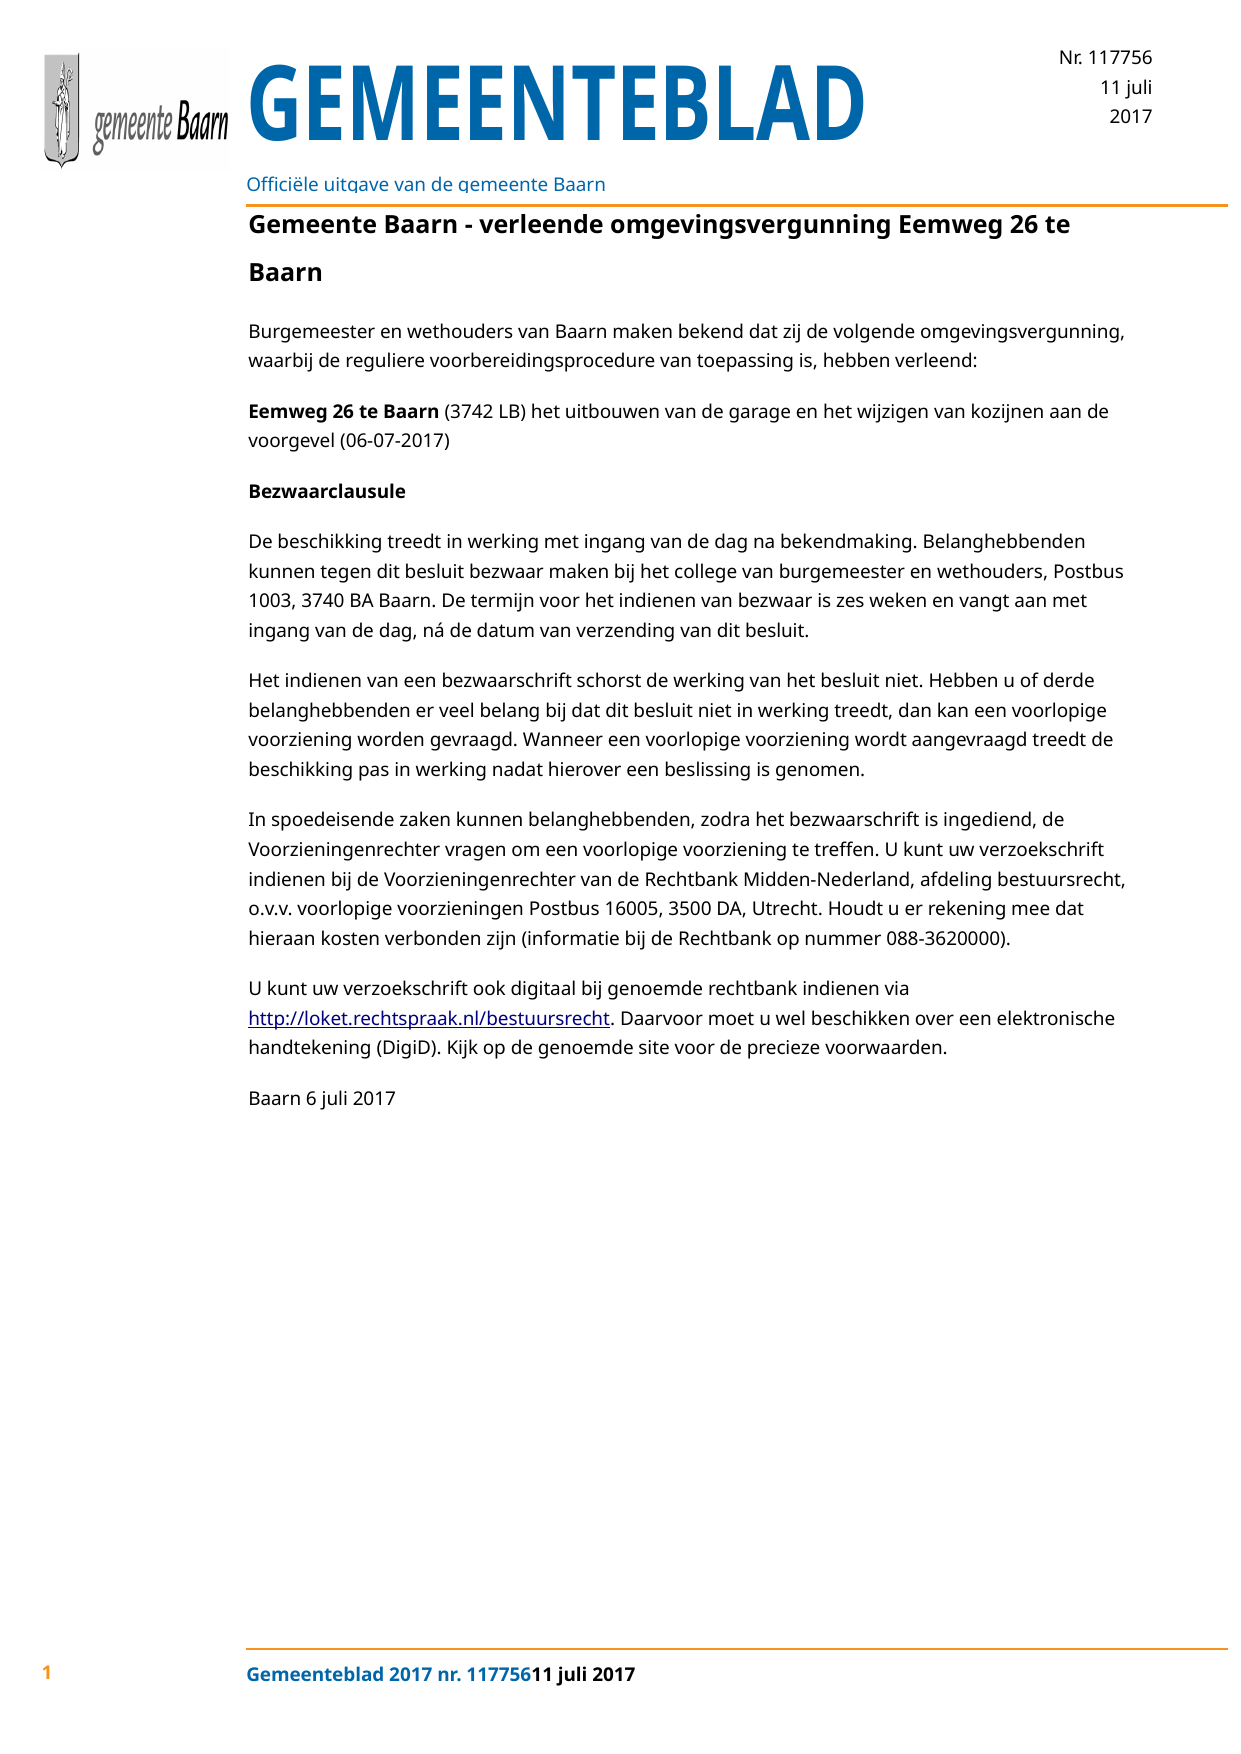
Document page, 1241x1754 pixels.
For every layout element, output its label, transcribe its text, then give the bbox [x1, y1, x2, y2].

text Baarn 6 juli 2017 [248, 1085, 1152, 1111]
text Bezwaarclausule [248, 478, 1152, 504]
text Eemweg 26 te Baarn (3742 LB) het uitbouwen van de garage en het wijzigen van kozijnen aan de voorgevel (06-07-2017) [248, 398, 1152, 453]
text Gemeente Baarn - verleende omgevingsvergunning Eemweg 26 te Baarn [248, 207, 1152, 288]
text Het indienen van een bezwaarschrift schorst de werking van het besluit niet. Hebben u of derde belanghebbenden er veel belang bij dat dit besluit niet in werking treedt, dan kan een voorlopige voorziening worden gevraagd. Wanneer een voorlopige voorziening wordt aangevraagd treedt de beschikking pas in werking nadat hierover een beslissing is genomen. [248, 667, 1152, 782]
text De beschikking treedt in werking met ingang van de dag na bekendmaking. Belanghebbenden kunnen tegen dit besluit bezwaar maken bij het college van burgemeester en wethouders, Postbus 1003, 3740 BA Baarn. De termijn voor het indienen van bezwaar is zes weken en vangt aan met ingang van de dag, ná de datum van verzending van dit besluit. [248, 528, 1152, 643]
text Burgemeester en wethouders van Baarn maken bekend dat zij de volgende omgevingsvergunning, waarbij de reguliere voorbereidingsprocedure van toepassing is, hebben verleend: [248, 318, 1152, 373]
picture [41, 47, 231, 172]
text U kunt uw verzoekschrift ook digitaal bij genoemde rechtbank indienen via http://loket.rechtspraak.nl/bestuursrecht. Daarvoor moet u wel beschikken over een elektronische handtekening (DigiD). Kijk op de genoemde site voor de precieze voorwaarden. [248, 975, 1152, 1060]
text In spoedeisende zaken kunnen belanghebbenden, zodra het bezwaarschrift is ingediend, de Voorzieningenrechter vragen om een voorlopige voorziening te treffen. U kunt uw verzoekschrift indienen bij de Voorzieningenrechter van de Rechtbank Midden-Nederland, afdeling bestuursrecht, o.v.v. voorlopige voorzieningen Postbus 16005, 3500 DA, Utrecht. Houdt u er rekening mee dat hieraan kosten verbonden zijn (informatie bij de Rechtbank op nummer 088-3620000). [248, 807, 1152, 951]
